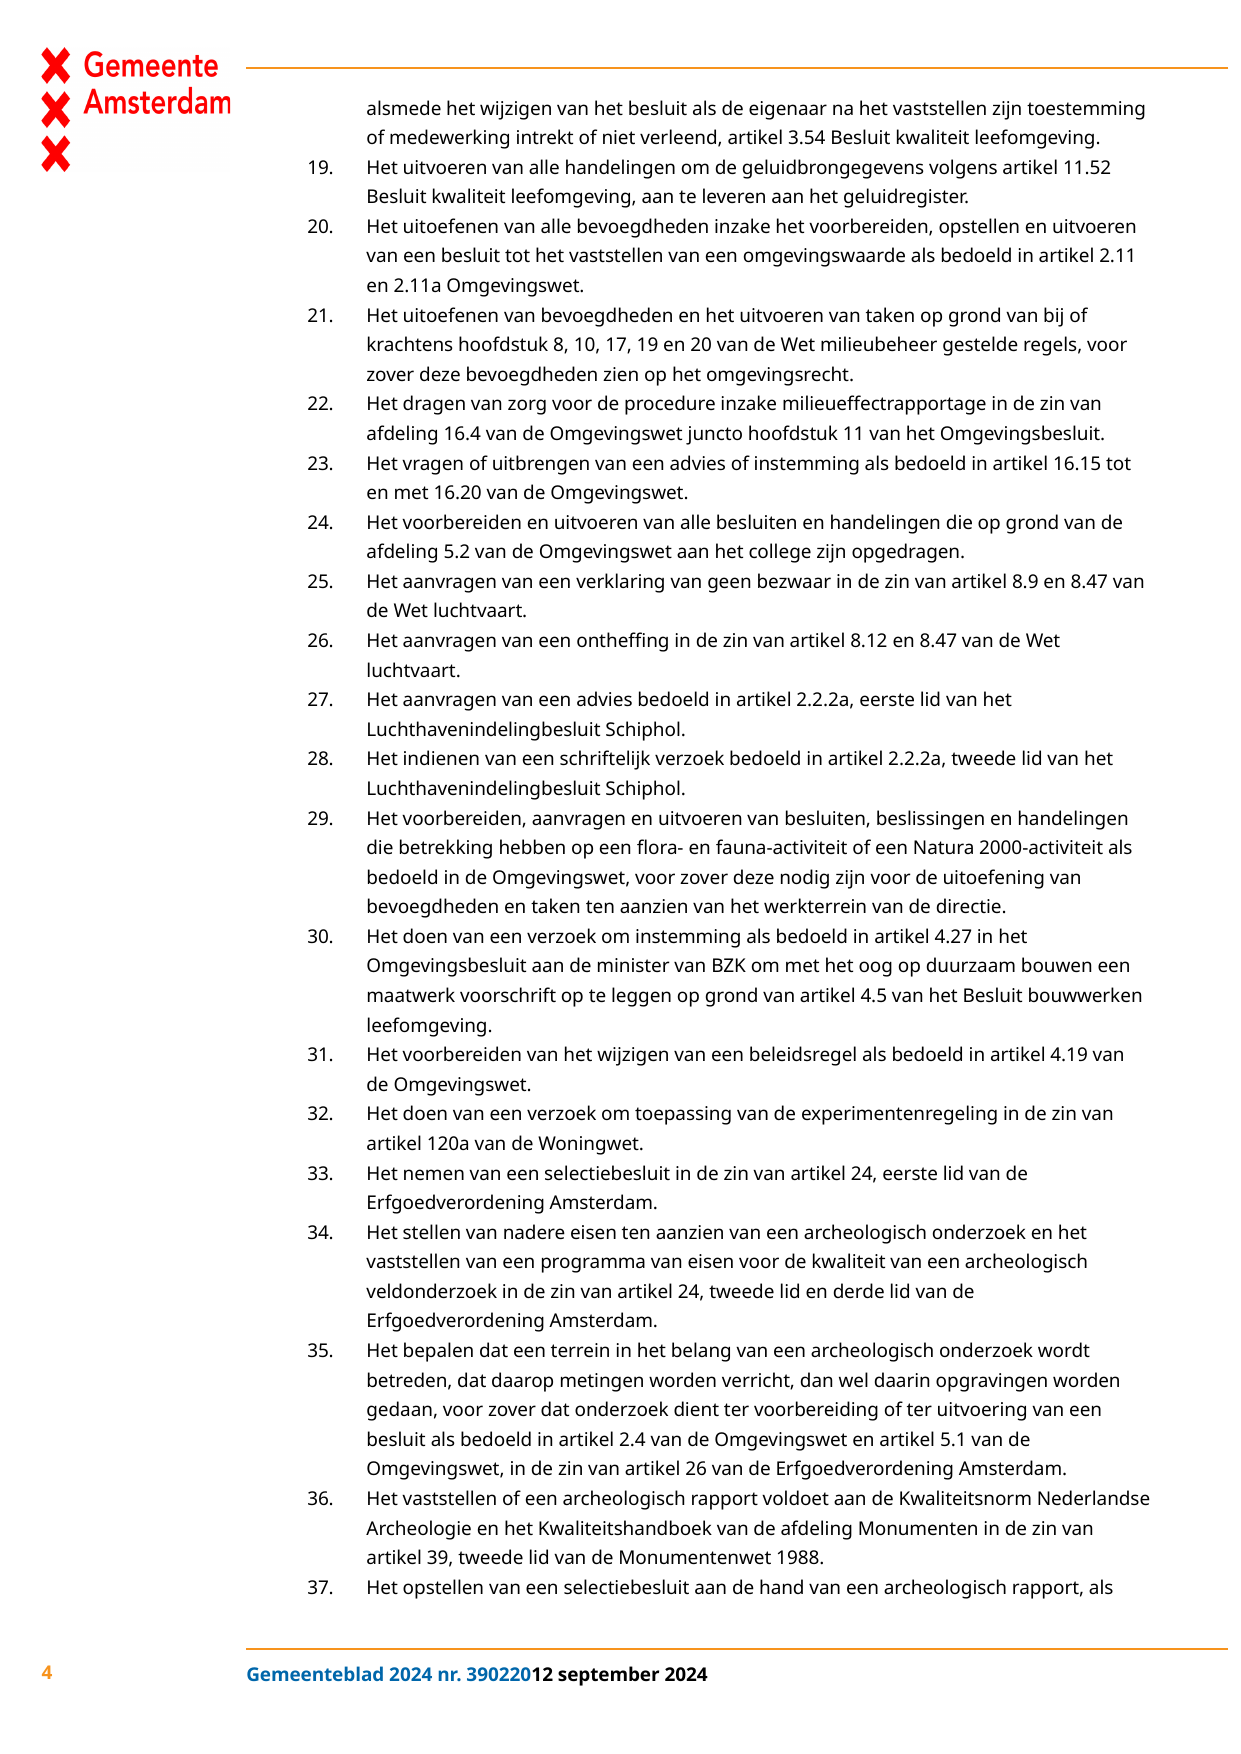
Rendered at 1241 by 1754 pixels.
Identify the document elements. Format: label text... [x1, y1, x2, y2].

list Het doen van een verzoek om instemming als bedoeld in artikel 4.27 in het Omgevingsbesluit aan de minister van BZK om met het oog op duurzaam bouwen een maatwerk voorschrift op te leggen op grond van artikel 4.5 van het Besluit bouwwerken leefomgeving. [307, 923, 1152, 1038]
list Het aanvragen van een advies bedoeld in artikel 2.2.2a, eerste lid van het Luchthavenindelingbesluit Schiphol. [307, 686, 1152, 742]
list Het voorbereiden en uitvoeren van alle besluiten en handelingen die op grond van de afdeling 5.2 van de Omgevingswet aan het college zijn opgedragen. [307, 509, 1152, 564]
list Het aanvragen van een ontheffing in de zin van artikel 8.12 en 8.47 van de Wet luchtvaart. [307, 627, 1152, 683]
list Het doen van een verzoek om toepassing van de experimentenregeling in de zin van artikel 120a van de Woningwet. [307, 1101, 1152, 1156]
list Het bepalen dat een terrein in het belang van een archeologisch onderzoek wordt betreden, dat daarop metingen worden verricht, dan wel daarin opgravingen worden gedaan, voor zover dat onderzoek dient ter voorbereiding of ter uitvoering van een besluit als bedoeld in artikel 2.4 van de Omgevingswet en artikel 5.1 van de Omgevingswet, in de zin van artikel 26 van de Erfgoedverordening Amsterdam. [307, 1337, 1152, 1481]
list alsmede het wijzigen van het besluit als de eigenaar na het vaststellen zijn toestemming of medewerking intrekt of niet verleend, artikel 3.54 Besluit kwaliteit leefomgeving. [307, 95, 1152, 150]
list Het dragen van zorg voor de procedure inzake milieueffectrapportage in de zin van afdeling 16.4 van de Omgevingswet juncto hoofdstuk 11 van het Omgevingsbesluit. [307, 391, 1152, 446]
list Het vragen of uitbrengen van een advies of instemming als bedoeld in artikel 16.15 tot en met 16.20 van de Omgevingswet. [307, 450, 1152, 505]
list Het uitvoeren van alle handelingen om de geluidbrongegevens volgens artikel 11.52 Besluit kwaliteit leefomgeving, aan te leveren aan het geluidregister. [307, 154, 1152, 209]
list Het aanvragen van een verklaring van geen bezwaar in de zin van artikel 8.9 en 8.47 van de Wet luchtvaart. [307, 568, 1152, 623]
list Het uitoefenen van alle bevoegdheden inzake het voorbereiden, opstellen en uitvoeren van een besluit tot het vaststellen van een omgevingswaarde als bedoeld in artikel 2.11 en 2.11a Omgevingswet. [307, 213, 1152, 298]
list Het vaststellen of een archeologisch rapport voldoet aan de Kwaliteitsnorm Nederlandse Archeologie en het Kwaliteitshandboek van de afdeling Monumenten in de zin van artikel 39, tweede lid van de Monumentenwet 1988. [307, 1485, 1152, 1570]
list Het voorbereiden, aanvragen en uitvoeren van besluiten, beslissingen en handelingen die betrekking hebben op een flora- en fauna-activiteit of een Natura 2000-activiteit als bedoeld in de Omgevingswet, voor zover deze nodig zijn voor de uitoefening van bevoegdheden en taken ten aanzien van het werkterrein van de directie. [307, 805, 1152, 919]
picture [41, 47, 231, 172]
list Het uitoefenen van bevoegdheden en het uitvoeren van taken op grond van bij of krachtens hoofdstuk 8, 10, 17, 19 en 20 van de Wet milieubeheer gestelde regels, voor zover deze bevoegdheden zien op het omgevingsrecht. [307, 302, 1152, 387]
list Het voorbereiden van het wijzigen van een beleidsregel als bedoeld in artikel 4.19 van de Omgevingswet. [307, 1041, 1152, 1097]
list Het opstellen van een selectiebesluit aan de hand van een archeologisch rapport, als [307, 1574, 1152, 1600]
list Het indienen van een schriftelijk verzoek bedoeld in artikel 2.2.2a, tweede lid van het Luchthavenindelingbesluit Schiphol. [307, 746, 1152, 801]
list Het nemen van een selectiebesluit in de zin van artikel 24, eerste lid van de Erfgoedverordening Amsterdam. [307, 1160, 1152, 1215]
list Het stellen van nadere eisen ten aanzien van een archeologisch onderzoek en het vaststellen van een programma van eisen voor de kwaliteit van een archeologisch veldonderzoek in de zin van artikel 24, tweede lid en derde lid van de Erfgoedverordening Amsterdam. [307, 1219, 1152, 1333]
